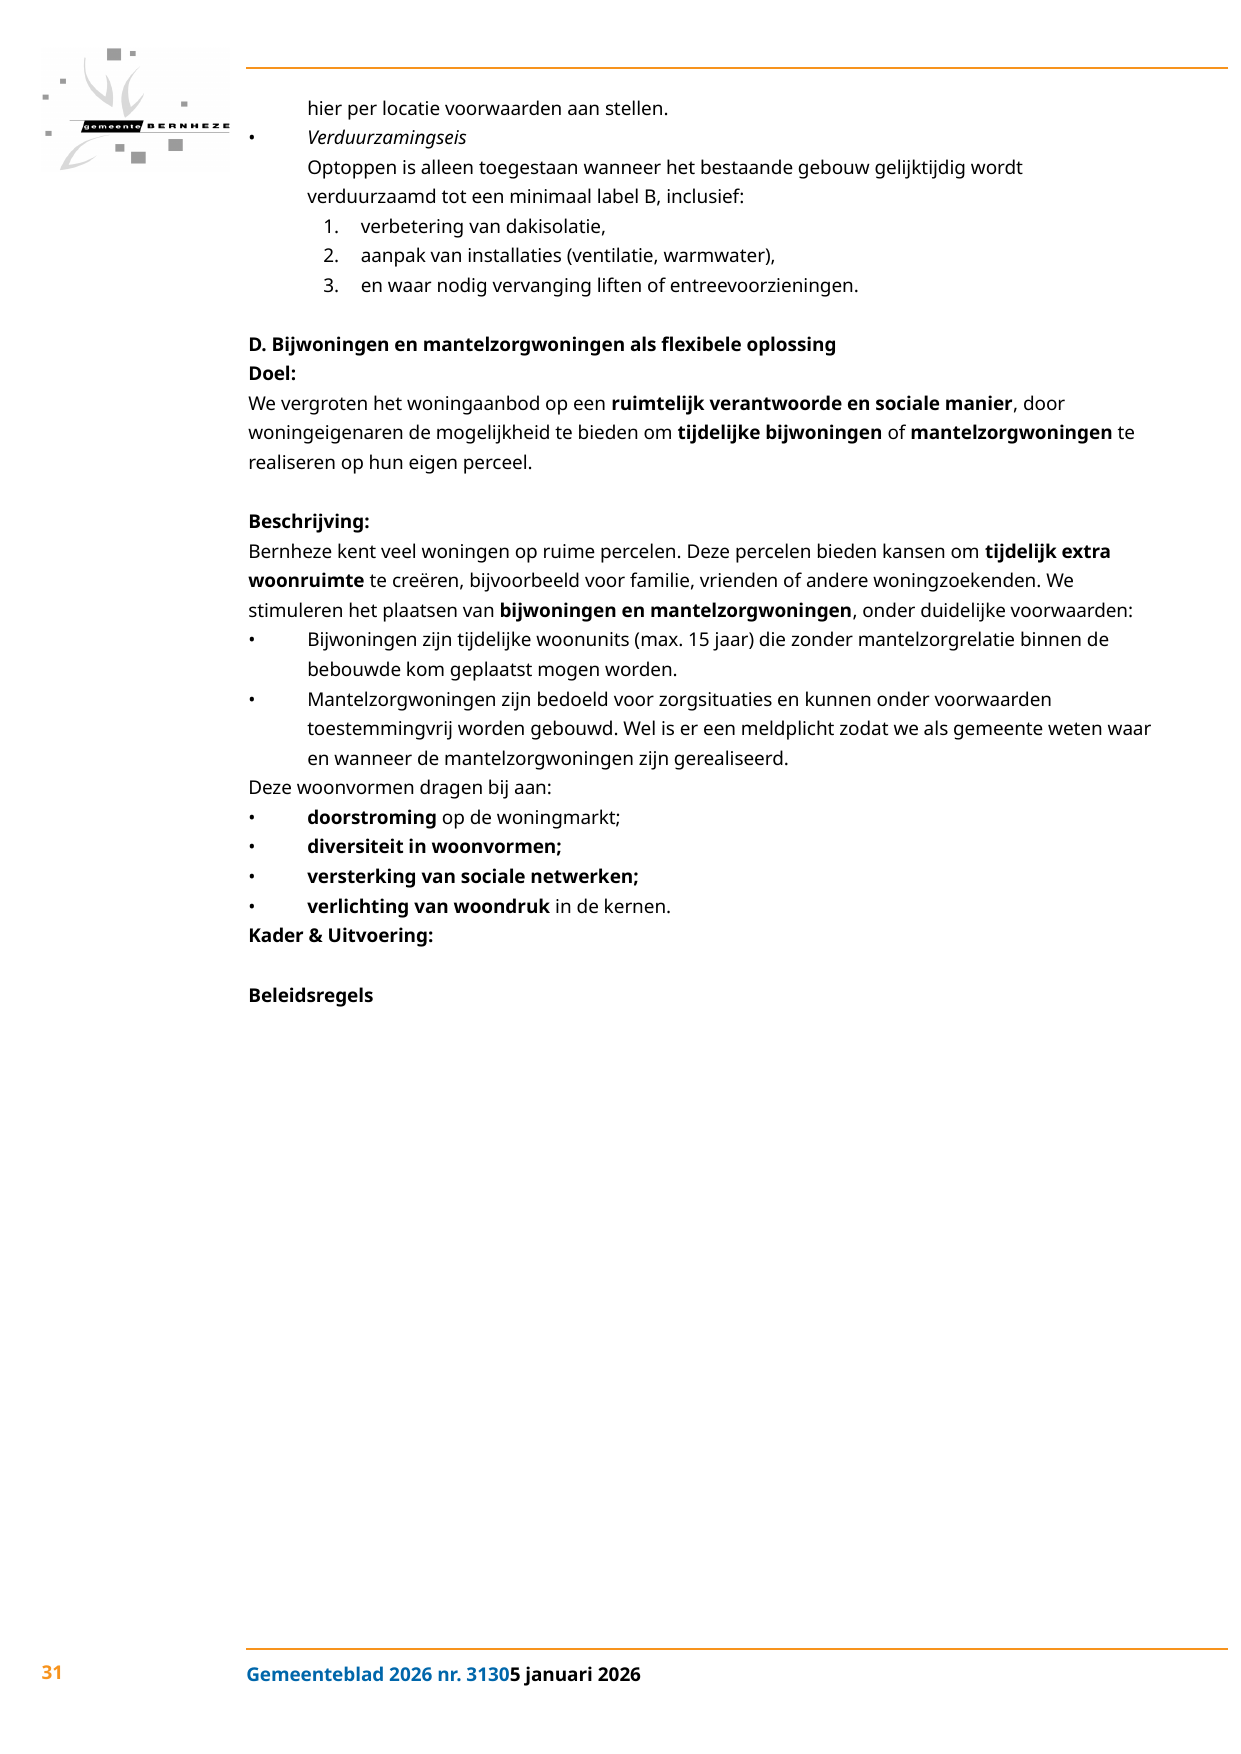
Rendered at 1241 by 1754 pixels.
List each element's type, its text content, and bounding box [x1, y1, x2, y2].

list verlichting van woondruk in de kernen. [248, 893, 1152, 919]
list doorstroming op de woningmarkt; [248, 804, 1152, 830]
text Doel: [248, 360, 1152, 386]
list Bijwoningen zijn tijdelijke woonunits (max. 15 jaar) die zonder mantelzorgrelatie binnen de bebouwde kom geplaatst mogen worden. [248, 627, 1152, 682]
list versterking van sociale netwerken; [248, 863, 1152, 889]
table_header Kader & Uitvoering: Beleidsregels [248, 923, 1152, 1037]
table_header hier per locatie voorwaarden aan stellen. Verduurzamingseis Optoppen is alleen toegestaan wanneer het bestaande gebouw gelijktijdig wordt verduurzaamd tot een minimaal label B, inclusief: verbetering van dakisolatie, aanpak van installaties (ventilatie, warmwater), en waar nodig vervanging liften of entreevoorzieningen. [248, 95, 1152, 298]
picture [41, 47, 231, 172]
list diversiteit in woonvormen; [248, 834, 1152, 859]
text Bernheze kent veel woningen op ruime percelen. Deze percelen bieden kansen om tijdelijk extra woonruimte te creëren, bijvoorbeeld voor familie, vrienden of andere woningzoekenden. We stimuleren het plaatsen van bijwoningen en mantelzorgwoningen, onder duidelijke voorwaarden: [248, 538, 1152, 623]
text D. Bijwoningen en mantelzorgwoningen als flexibele oplossing [248, 331, 1152, 357]
list Mantelzorgwoningen zijn bedoeld voor zorgsituaties en kunnen onder voorwaarden toestemmingvrij worden gebouwd. Wel is er een meldplicht zodat we als gemeente weten waar en wanneer de mantelzorgwoningen zijn gerealiseerd. [248, 686, 1152, 771]
text Beschrijving: [248, 508, 1152, 534]
text Deze woonvormen dragen bij aan: [248, 774, 1152, 800]
text We vergroten het woningaanbod op een ruimtelijk verantwoorde en sociale manier, door woningeigenaren de mogelijkheid te bieden om tijdelijke bijwoningen of mantelzorgwoningen te realiseren op hun eigen perceel. [248, 390, 1152, 475]
